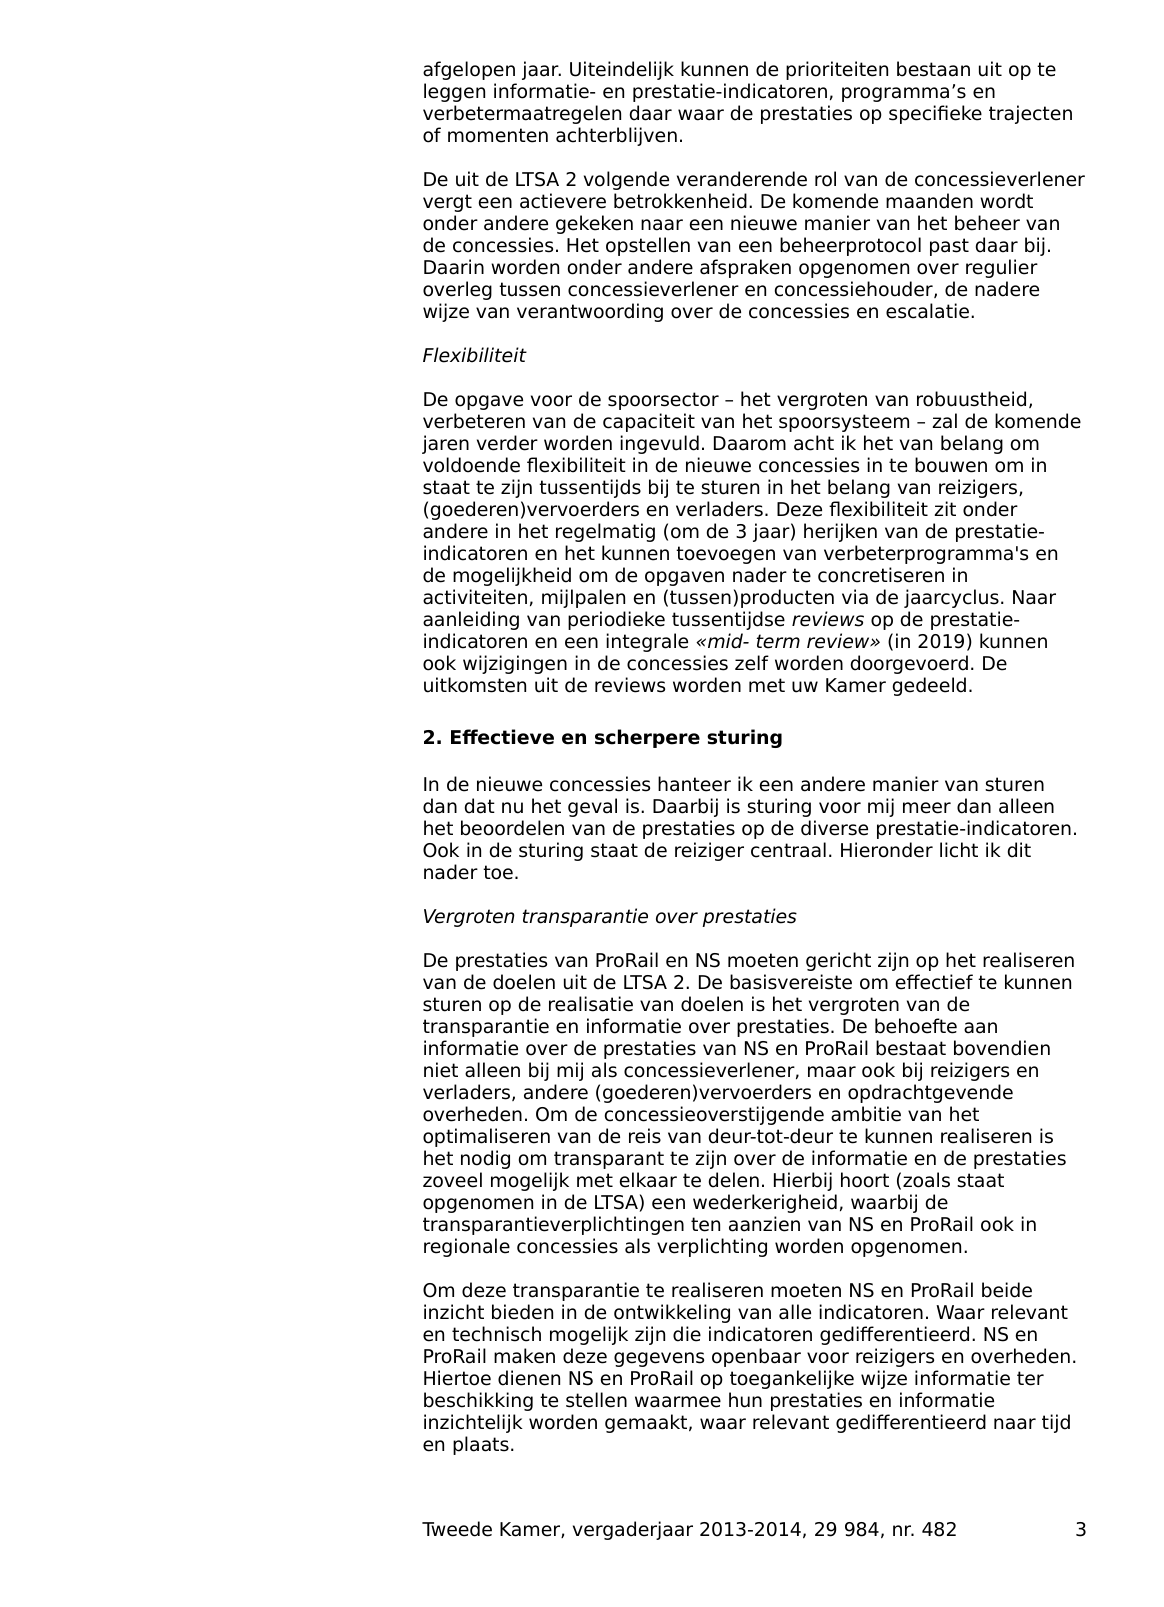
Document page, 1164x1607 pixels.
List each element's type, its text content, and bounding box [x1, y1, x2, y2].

text De prestaties van ProRail en NS moeten gericht zijn op het realiseren van de doelen uit de LTSA 2. De basisvereiste om effectief te kunnen sturen op de realisatie van doelen is het vergroten van de transparantie en informatie over prestaties. De behoefte aan informatie over de prestaties van NS en ProRail bestaat bovendien niet alleen bij mij als concessieverlener, maar ook bij reizigers en verladers, andere (goederen)vervoerders en opdrachtgevende overheden. Om de concessieoverstijgende ambitie van het optimaliseren van de reis van deur-tot-deur te kunnen realiseren is het nodig om transparant te zijn over de informatie en de prestaties zoveel mogelijk met elkaar te delen. Hierbij hoort (zoals staat opgenomen in de LTSA) een wederkerigheid, waarbij de transparantieverplichtingen ten aanzien van NS en ProRail ook in regionale concessies als verplichting worden opgenomen. [422, 950, 1087, 1258]
subtitle Flexibiliteit [422, 345, 1087, 367]
text De opgave voor de spoorsector – het vergroten van robuustheid, verbeteren van de capaciteit van het spoorsysteem – zal de komende jaren verder worden ingevuld. Daarom acht ik het van belang om voldoende flexibiliteit in de nieuwe concessies in te bouwen om in staat te zijn tussentijds bij te sturen in het belang van reizigers, (goederen)vervoerders en verladers. Deze flexibiliteit zit onder andere in het regelmatig (om de 3 jaar) herijken van de prestatie-indicatoren en het kunnen toevoegen van verbeterprogramma's en de mogelijkheid om de opgaven nader te concretiseren in activiteiten, mijlpalen en (tussen)producten via de jaarcyclus. Naar aanleiding van periodieke tussentijdse reviews op de prestatie-indicatoren en een integrale «mid- term review» (in 2019) kunnen ook wijzigingen in de concessies zelf worden doorgevoerd. De uitkomsten uit de reviews worden met uw Kamer gedeeld. [422, 389, 1087, 697]
text Om deze transparantie te realiseren moeten NS en ProRail beide inzicht bieden in de ontwikkeling van alle indicatoren. Waar relevant en technisch mogelijk zijn die indicatoren gedifferentieerd. NS en ProRail maken deze gegevens openbaar voor reizigers en overheden. Hiertoe dienen NS en ProRail op toegankelijke wijze informatie ter beschikking te stellen waarmee hun prestaties en informatie inzichtelijk worden gemaakt, waar relevant gedifferentieerd naar tijd en plaats. [422, 1280, 1087, 1456]
text afgelopen jaar. Uiteindelijk kunnen de prioriteiten bestaan uit op te leggen informatie- en prestatie-indicatoren, programma’s en verbetermaatregelen daar waar de prestaties op specifieke trajecten of momenten achterblijven. [422, 59, 1087, 147]
subtitle Vergroten transparantie over prestaties [422, 906, 1087, 928]
text De uit de LTSA 2 volgende veranderende rol van de concessieverlener vergt een actievere betrokkenheid. De komende maanden wordt onder andere gekeken naar een nieuwe manier van het beheer van de concessies. Het opstellen van een beheerprotocol past daar bij. Daarin worden onder andere afspraken opgenomen over regulier overleg tussen concessieverlener en concessiehouder, de nadere wijze van verantwoording over de concessies en escalatie. [422, 169, 1087, 323]
subtitle 2. Effectieve en scherpere sturing [422, 727, 1087, 749]
text In de nieuwe concessies hanteer ik een andere manier van sturen dan dat nu het geval is. Daarbij is sturing voor mij meer dan alleen het beoordelen van de prestaties op de diverse prestatie-indicatoren. Ook in de sturing staat de reiziger centraal. Hieronder licht ik dit nader toe. [422, 774, 1087, 884]
